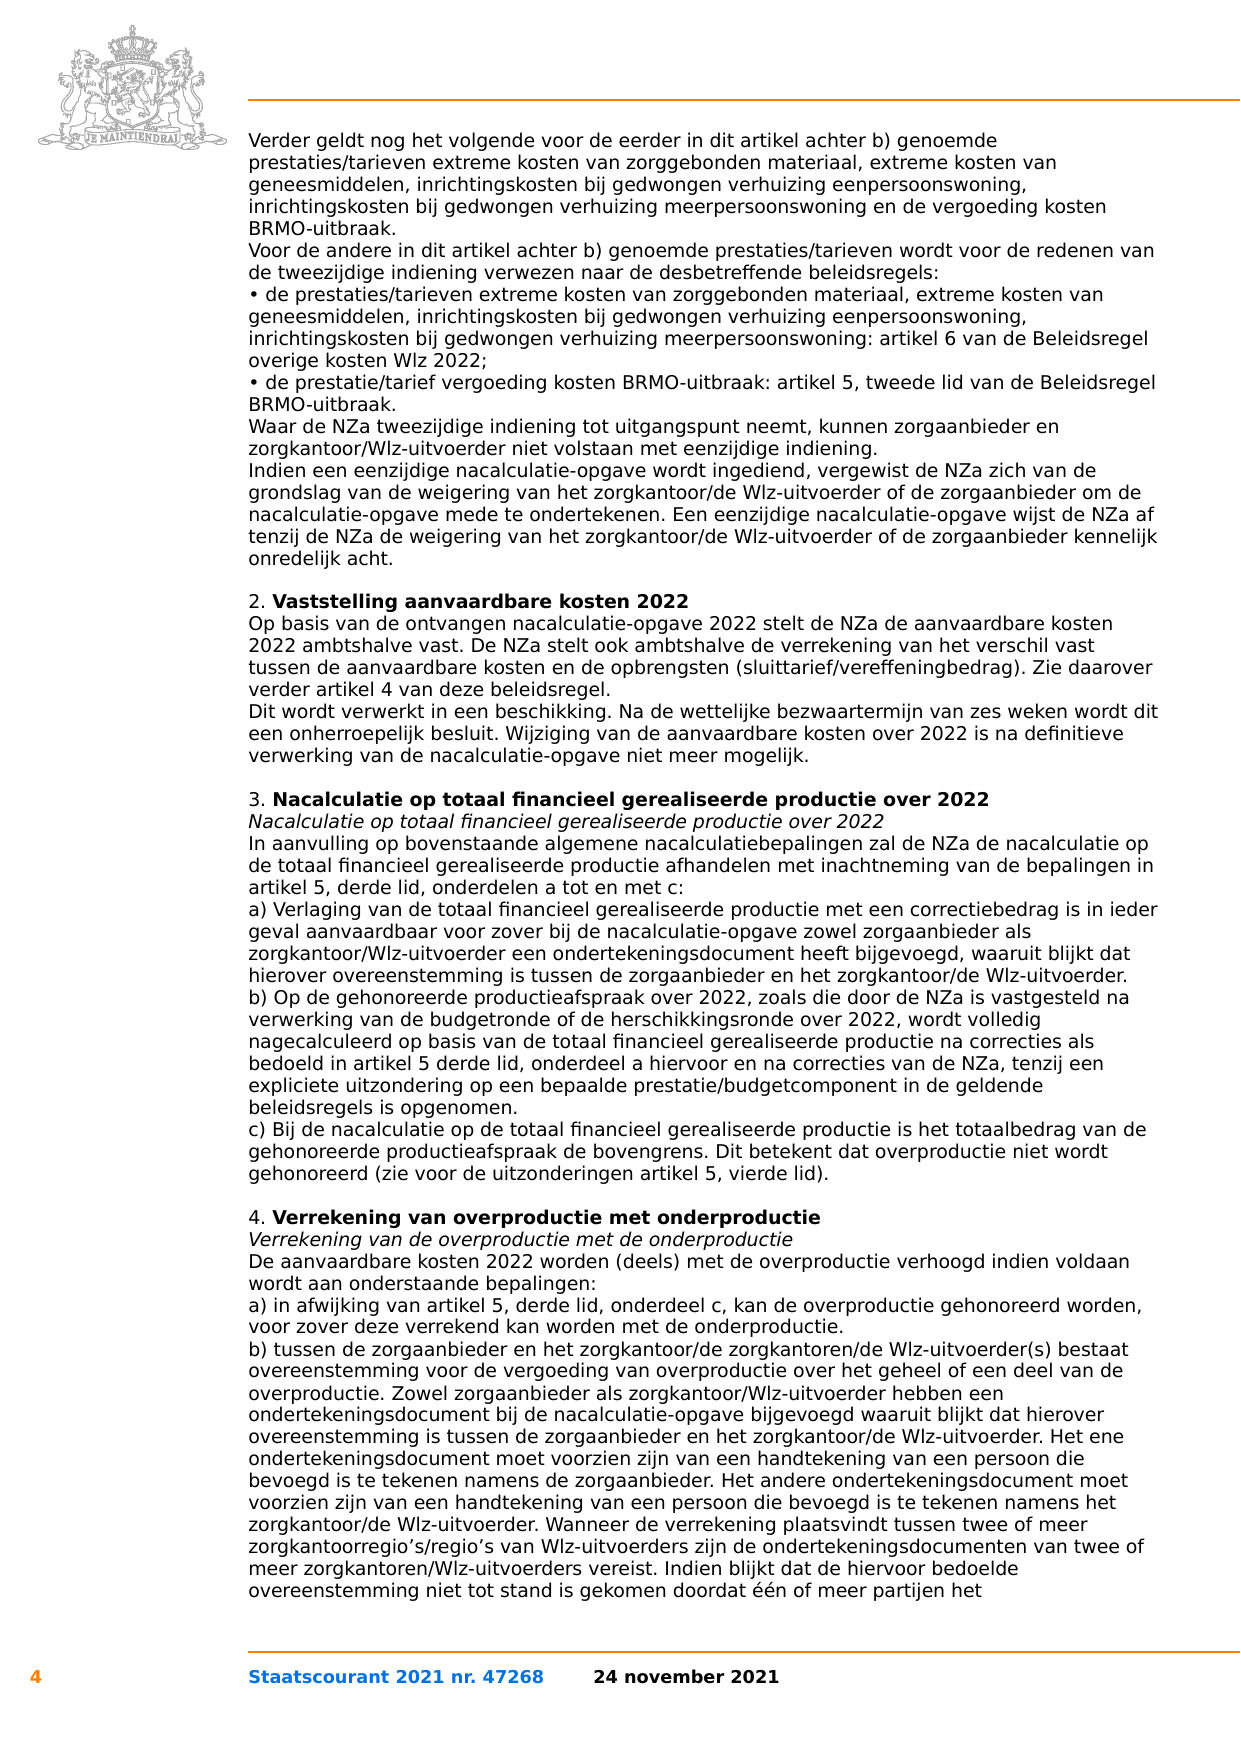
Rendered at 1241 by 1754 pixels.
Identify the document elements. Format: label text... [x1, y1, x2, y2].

text b) Op de gehonoreerde productieafspraak over 2022, zoals die door de NZa is vastgesteld na verwerking van de budgetronde of de herschikkingsronde over 2022, wordt volledig nagecalculeerd op basis van de totaal financieel gerealiseerde productie na correcties als bedoeld in artikel 5 derde lid, onderdeel a hiervoor en na correcties van de NZa, tenzij een expliciete uitzondering op een bepaalde prestatie/budgetcomponent in de geldende beleidsregels is opgenomen. [248, 987, 1163, 1119]
text Verder geldt nog het volgende voor de eerder in dit artikel achter b) genoemde prestaties/tarieven extreme kosten van zorggebonden materiaal, extreme kosten van geneesmiddelen, inrichtingskosten bij gedwongen verhuizing eenpersoonswoning, inrichtingskosten bij gedwongen verhuizing meerpersoonswoning en de vergoeding kosten BRMO-uitbraak. [248, 130, 1163, 240]
text Waar de NZa tweezijdige indiening tot uitgangspunt neemt, kunnen zorgaanbieder en zorgkantoor/Wlz-uitvoerder niet volstaan met eenzijdige indiening. [248, 416, 1163, 459]
text 2. Vaststelling aanvaardbare kosten 2022 [248, 591, 1163, 613]
text a) in afwijking van artikel 5, derde lid, onderdeel c, kan de overproductie gehonoreerd worden, voor zover deze verrekend kan worden met de onderproductie. [248, 1294, 1163, 1338]
text Voor de andere in dit artikel achter b) genoemde prestaties/tarieven wordt voor de redenen van de tweezijdige indiening verwezen naar de desbetreffende beleidsregels: [248, 240, 1163, 284]
text Op basis van de ontvangen nacalculatie-opgave 2022 stelt de NZa de aanvaardbare kosten 2022 ambtshalve vast. De NZa stelt ook ambtshalve de verrekening van het verschil vast tussen de aanvaardbare kosten en de opbrengsten (sluittarief/vereffeningbedrag). Zie daarover verder artikel 4 van deze beleidsregel. [248, 613, 1163, 701]
text In aanvulling op bovenstaande algemene nacalculatiebepalingen zal de NZa de nacalculatie op de totaal financieel gerealiseerde productie afhandelen met inachtneming van de bepalingen in artikel 5, derde lid, onderdelen a tot en met c: [248, 833, 1163, 899]
text Nacalculatie op totaal financieel gerealiseerde productie over 2022 [248, 811, 1163, 833]
text c) Bij de nacalculatie op de totaal financieel gerealiseerde productie is het totaalbedrag van de gehonoreerde productieafspraak de bovengrens. Dit betekent dat overproductie niet wordt gehonoreerd (zie voor de uitzonderingen artikel 5, vierde lid). [248, 1119, 1163, 1185]
text Indien een eenzijdige nacalculatie-opgave wordt ingediend, vergewist de NZa zich van de grondslag van de weigering van het zorgkantoor/de Wlz-uitvoerder of de zorgaanbieder om de nacalculatie-opgave mede te ondertekenen. Een eenzijdige nacalculatie-opgave wijst de NZa af tenzij de NZa de weigering van het zorgkantoor/de Wlz-uitvoerder of de zorgaanbieder kennelijk onredelijk acht. [248, 459, 1163, 569]
text Verrekening van de overproductie met de onderproductie [248, 1228, 1163, 1251]
text De aanvaardbare kosten 2022 worden (deels) met de overproductie verhoogd indien voldaan wordt aan onderstaande bepalingen: [248, 1251, 1163, 1294]
text 3. Nacalculatie op totaal financieel gerealiseerde productie over 2022 [248, 789, 1163, 811]
text Dit wordt verwerkt in een beschikking. Na de wettelijke bezwaartermijn van zes weken wordt dit een onherroepelijk besluit. Wijziging van de aanvaardbare kosten over 2022 is na definitieve verwerking van de nacalculatie-opgave niet meer mogelijk. [248, 701, 1163, 767]
text • de prestaties/tarieven extreme kosten van zorggebonden materiaal, extreme kosten van geneesmiddelen, inrichtingskosten bij gedwongen verhuizing eenpersoonswoning, inrichtingskosten bij gedwongen verhuizing meerpersoonswoning: artikel 6 van de Beleidsregel overige kosten Wlz 2022; [248, 284, 1163, 372]
text a) Verlaging van de totaal financieel gerealiseerde productie met een correctiebedrag is in ieder geval aanvaardbaar voor zover bij de nacalculatie-opgave zowel zorgaanbieder als zorgkantoor/Wlz-uitvoerder een ondertekeningsdocument heeft bijgevoegd, waaruit blijkt dat hierover overeenstemming is tussen de zorgaanbieder en het zorgkantoor/de Wlz-uitvoerder. [248, 899, 1163, 987]
text b) tussen de zorgaanbieder en het zorgkantoor/de zorgkantoren/de Wlz-uitvoerder(s) bestaat overeenstemming voor de vergoeding van overproductie over het geheel of een deel van de overproductie. Zowel zorgaanbieder als zorgkantoor/Wlz-uitvoerder hebben een ondertekeningsdocument bij de nacalculatie-opgave bijgevoegd waaruit blijkt dat hierover overeenstemming is tussen de zorgaanbieder en het zorgkantoor/de Wlz-uitvoerder. Het ene ondertekeningsdocument moet voorzien zijn van een handtekening van een persoon die bevoegd is te tekenen namens de zorgaanbieder. Het andere ondertekeningsdocument moet voorzien zijn van een handtekening van een persoon die bevoegd is te tekenen namens het zorgkantoor/de Wlz-uitvoerder. Wanneer de verrekening plaatsvindt tussen twee of meer zorgkantoorregio’s/regio’s van Wlz-uitvoerders zijn de ondertekeningsdocumenten van twee of meer zorgkantoren/Wlz-uitvoerders vereist. Indien blijkt dat de hiervoor bedoelde overeenstemming niet tot stand is gekomen doordat één of meer partijen het [248, 1338, 1163, 1602]
text 4. Verrekening van overproductie met onderproductie [248, 1207, 1163, 1228]
picture [38, 25, 227, 150]
text • de prestatie/tarief vergoeding kosten BRMO-uitbraak: artikel 5, tweede lid van de Beleidsregel BRMO-uitbraak. [248, 372, 1163, 416]
